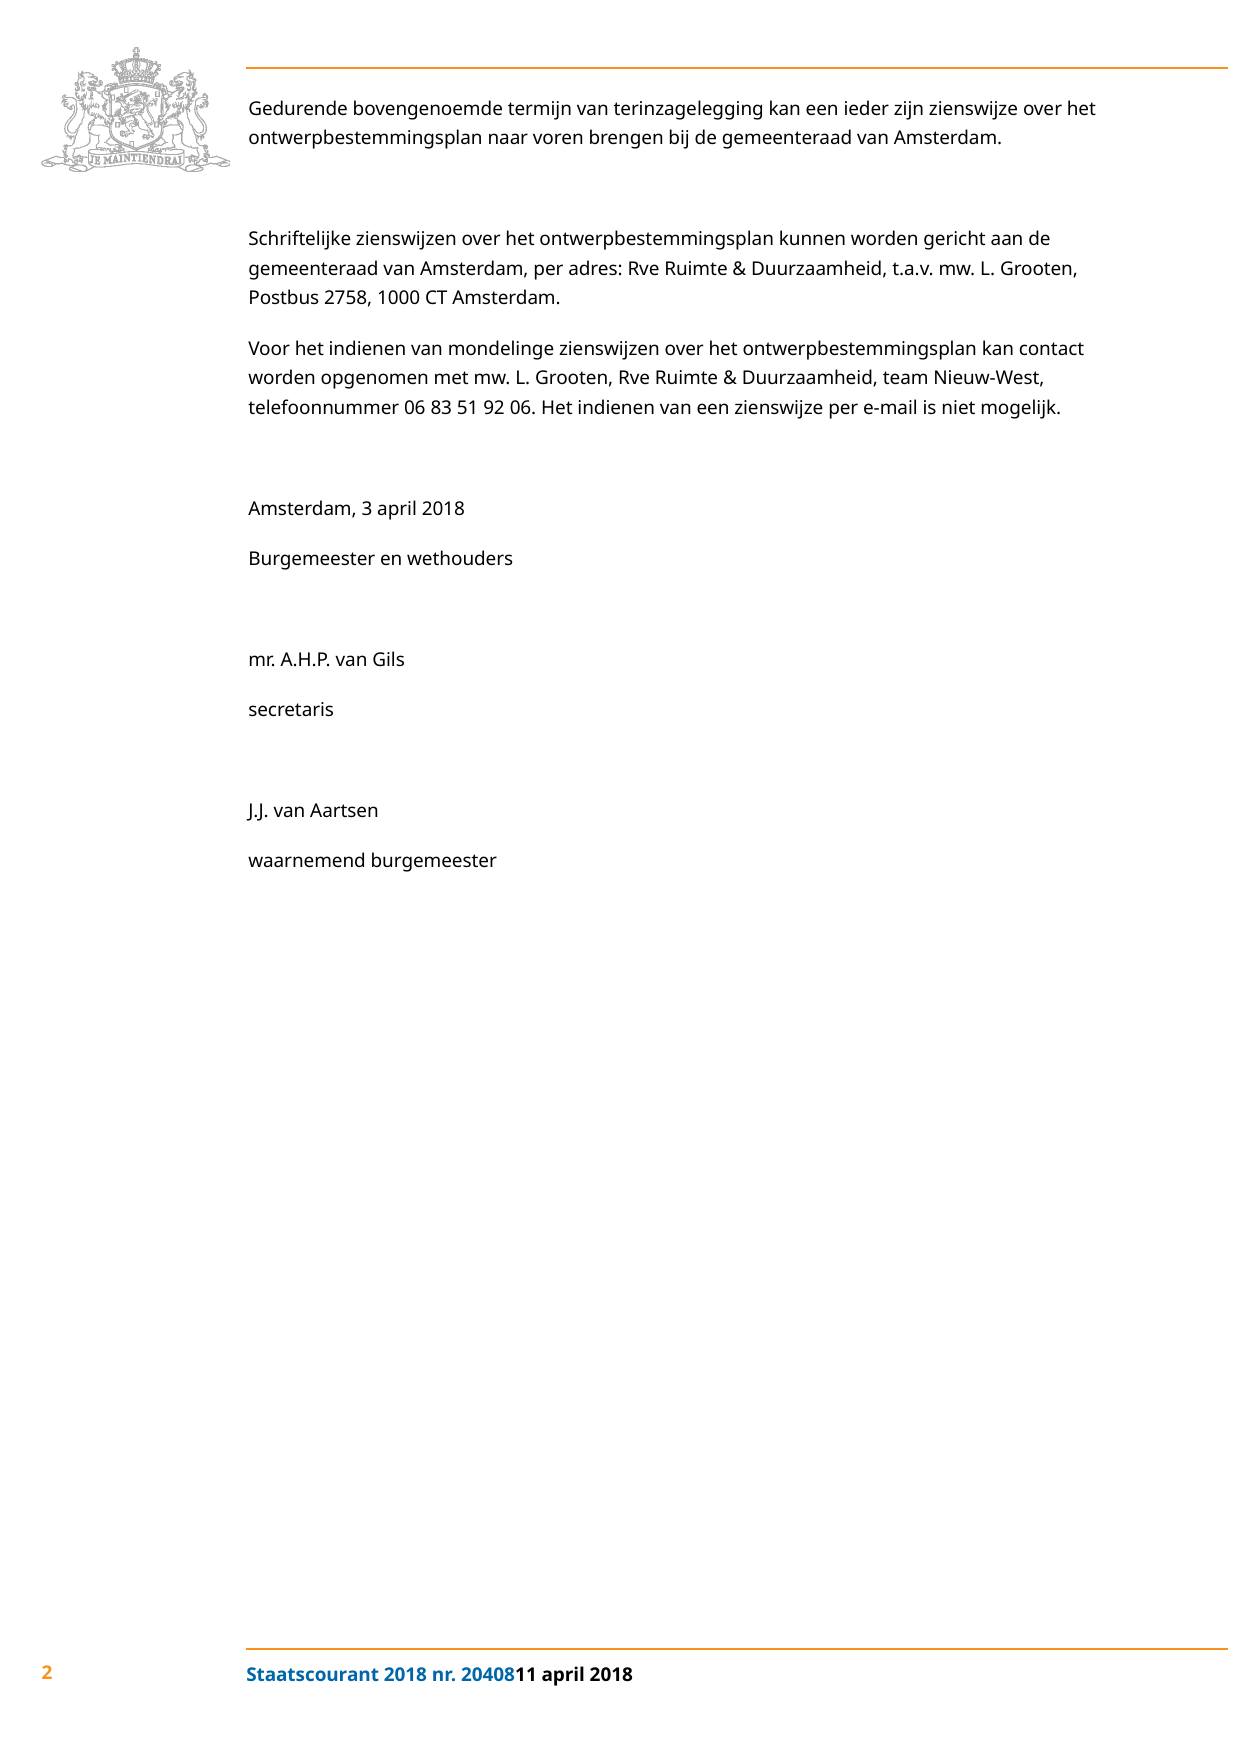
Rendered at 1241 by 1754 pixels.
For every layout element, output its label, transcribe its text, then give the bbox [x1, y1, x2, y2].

text Amsterdam, 3 april 2018 [248, 495, 1152, 521]
text waarnemend burgemeester [248, 848, 1152, 873]
text J.J. van Aartsen [248, 797, 1152, 823]
text mr. A.H.P. van Gils [248, 646, 1152, 672]
text secretaris [248, 696, 1152, 722]
text Schriftelijke zienswijzen over het ontwerpbestemmingsplan kunnen worden gericht aan de gemeenteraad van Amsterdam, per adres: Rve Ruimte & Duurzaamheid, t.a.v. mw. L. Grooten, Postbus 2758, 1000 CT Amsterdam. [248, 225, 1152, 310]
text Voor het indienen van mondelinge zienswijzen over het ontwerpbestemmingsplan kan contact worden opgenomen met mw. L. Grooten, Rve Ruimte & Duurzaamheid, team Nieuw-West, telefoonnummer 06 83 51 92 06. Het indienen van een zienswijze per e-mail is niet mogelijk. [248, 335, 1152, 420]
text Gedurende bovengenoemde termijn van terinzagelegging kan een ieder zijn zienswijze over het ontwerpbestemmingsplan naar voren brengen bij de gemeenteraad van Amsterdam. [248, 95, 1152, 150]
text Burgemeester en wethouders [248, 545, 1152, 571]
picture [41, 47, 231, 172]
